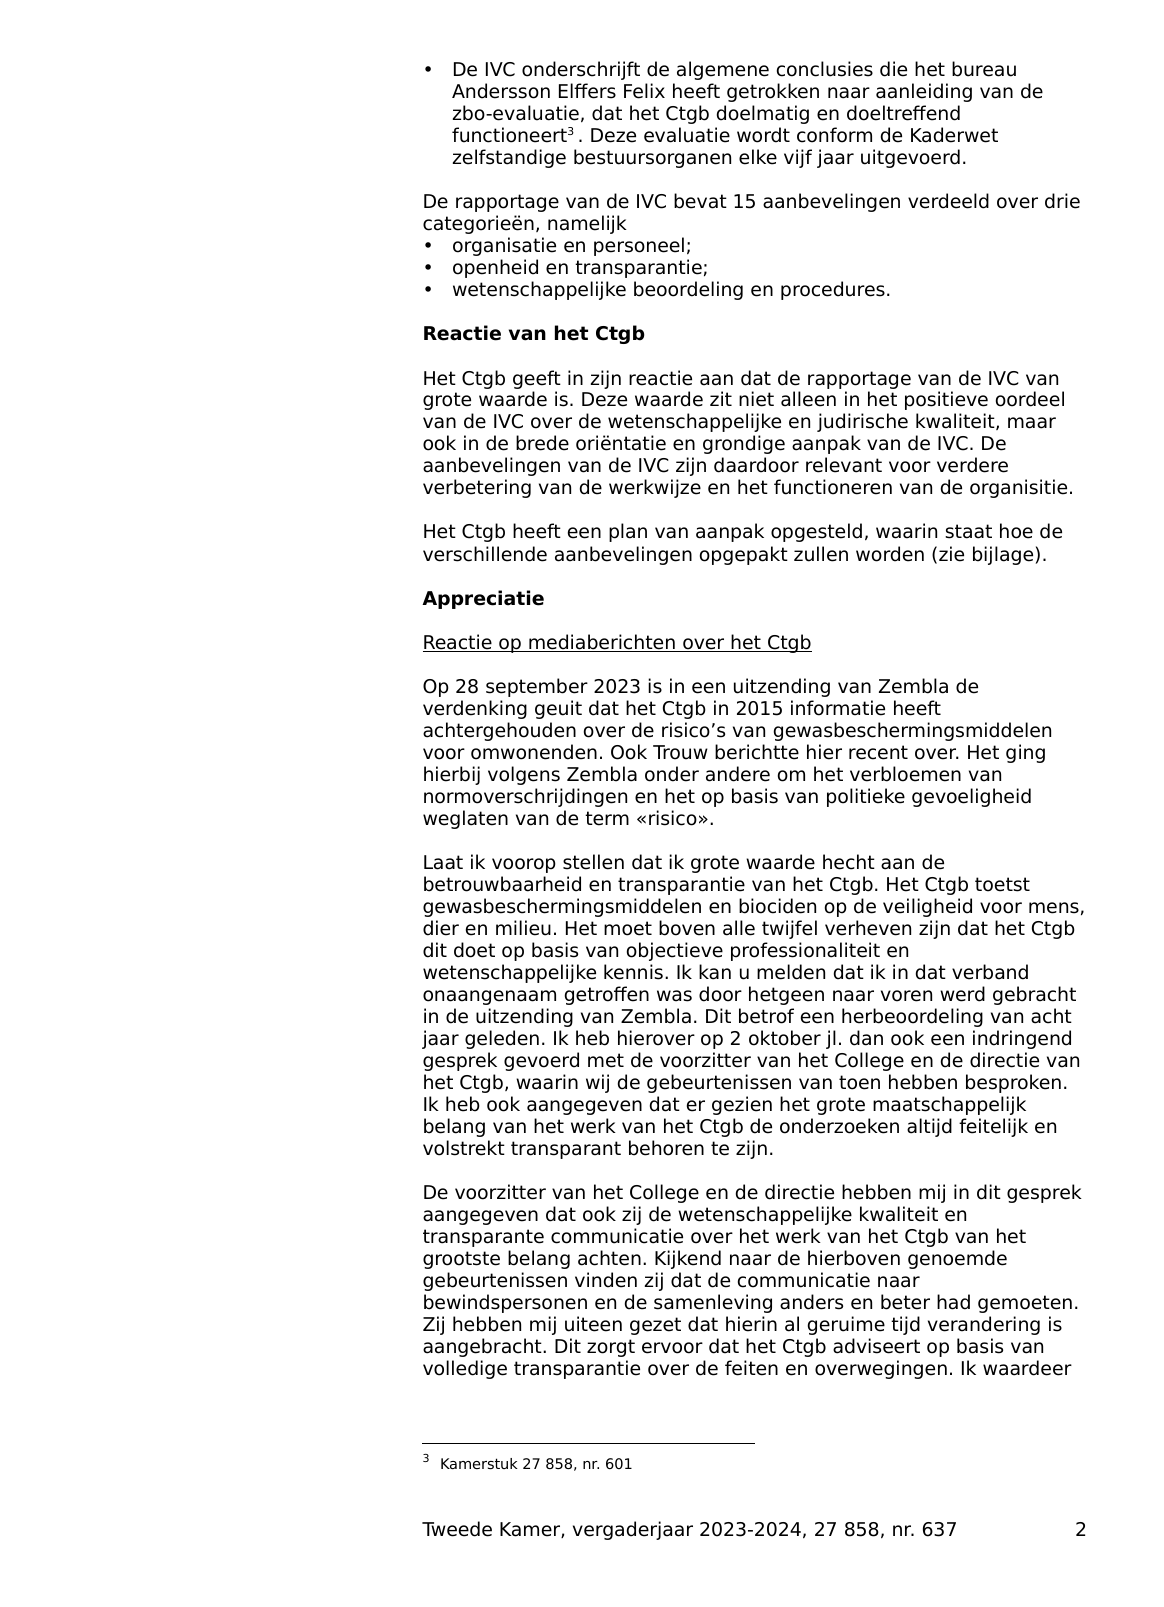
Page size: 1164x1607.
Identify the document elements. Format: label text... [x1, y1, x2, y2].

text • organisatie en personeel; [422, 235, 1087, 257]
text De rapportage van de IVC bevat 15 aanbevelingen verdeeld over drie categorieën, namelijk [422, 191, 1087, 235]
text • openheid en transparantie; [422, 257, 1087, 279]
text Laat ik voorop stellen dat ik grote waarde hecht aan de betrouwbaarheid en transparantie van het Ctgb. Het Ctgb toetst gewasbeschermingsmiddelen en biociden op de veiligheid voor mens, dier en milieu. Het moet boven alle twijfel verheven zijn dat het Ctgb dit doet op basis van objectieve professionaliteit en wetenschappelijke kennis. Ik kan u melden dat ik in dat verband onaangenaam getroffen was door hetgeen naar voren werd gebracht in de uitzending van Zembla. Dit betrof een herbeoordeling van acht jaar geleden. Ik heb hierover op 2 oktober jl. dan ook een indringend gesprek gevoerd met de voorzitter van het College en de directie van het Ctgb, waarin wij de gebeurtenissen van toen hebben besproken. Ik heb ook aangegeven dat er gezien het grote maatschappelijk belang van het werk van het Ctgb de onderzoeken altijd feitelijk en volstrekt transparant behoren te zijn. [422, 852, 1087, 1160]
text Op 28 september 2023 is in een uitzending van Zembla de verdenking geuit dat het Ctgb in 2015 informatie heeft achtergehouden over de risico’s van gewasbeschermingsmiddelen voor omwonenden. Ook Trouw berichtte hier recent over. Het ging hierbij volgens Zembla onder andere om het verbloemen van normoverschrijdingen en het op basis van politieke gevoeligheid weglaten van de term «risico». [422, 676, 1087, 830]
text • De IVC onderschrijft de algemene conclusies die het bureau Andersson Elffers Felix heeft getrokken naar aanleiding van de zbo-evaluatie, dat het Ctgb doelmatig en doeltreffend functioneert. Deze evaluatie wordt conform de Kaderwet zelfstandige bestuursorganen elke vijf jaar uitgevoerd. [422, 59, 1087, 169]
text Het Ctgb heeft een plan van aanpak opgesteld, waarin staat hoe de verschillende aanbevelingen opgepakt zullen worden (zie bijlage). [422, 521, 1087, 565]
subtitle Appreciatie [422, 588, 1087, 609]
subtitle Reactie op mediaberichten over het Ctgb [422, 632, 1087, 654]
text De voorzitter van het College en de directie hebben mij in dit gesprek aangegeven dat ook zij de wetenschappelijke kwaliteit en transparante communicatie over het werk van het Ctgb van het grootste belang achten. Kijkend naar de hierboven genoemde gebeurtenissen vinden zij dat de communicatie naar bewindspersonen en de samenleving anders en beter had gemoeten. Zij hebben mij uiteen gezet dat hierin al geruime tijd verandering is aangebracht. Dit zorgt ervoor dat het Ctgb adviseert op basis van volledige transparantie over de feiten en overwegingen. Ik waardeer [422, 1182, 1087, 1380]
subtitle Reactie van het Ctgb [422, 323, 1087, 345]
text Kamerstuk 27 858, nr. 601 [422, 1452, 1087, 1474]
text • wetenschappelijke beoordeling en procedures. [422, 279, 1087, 301]
text Het Ctgb geeft in zijn reactie aan dat de rapportage van de IVC van grote waarde is. Deze waarde zit niet alleen in het positieve oordeel van de IVC over de wetenschappelijke en judirische kwaliteit, maar ook in de brede oriëntatie en grondige aanpak van de IVC. De aanbevelingen van de IVC zijn daardoor relevant voor verdere verbetering van de werkwijze en het functioneren van de organisitie. [422, 367, 1087, 499]
